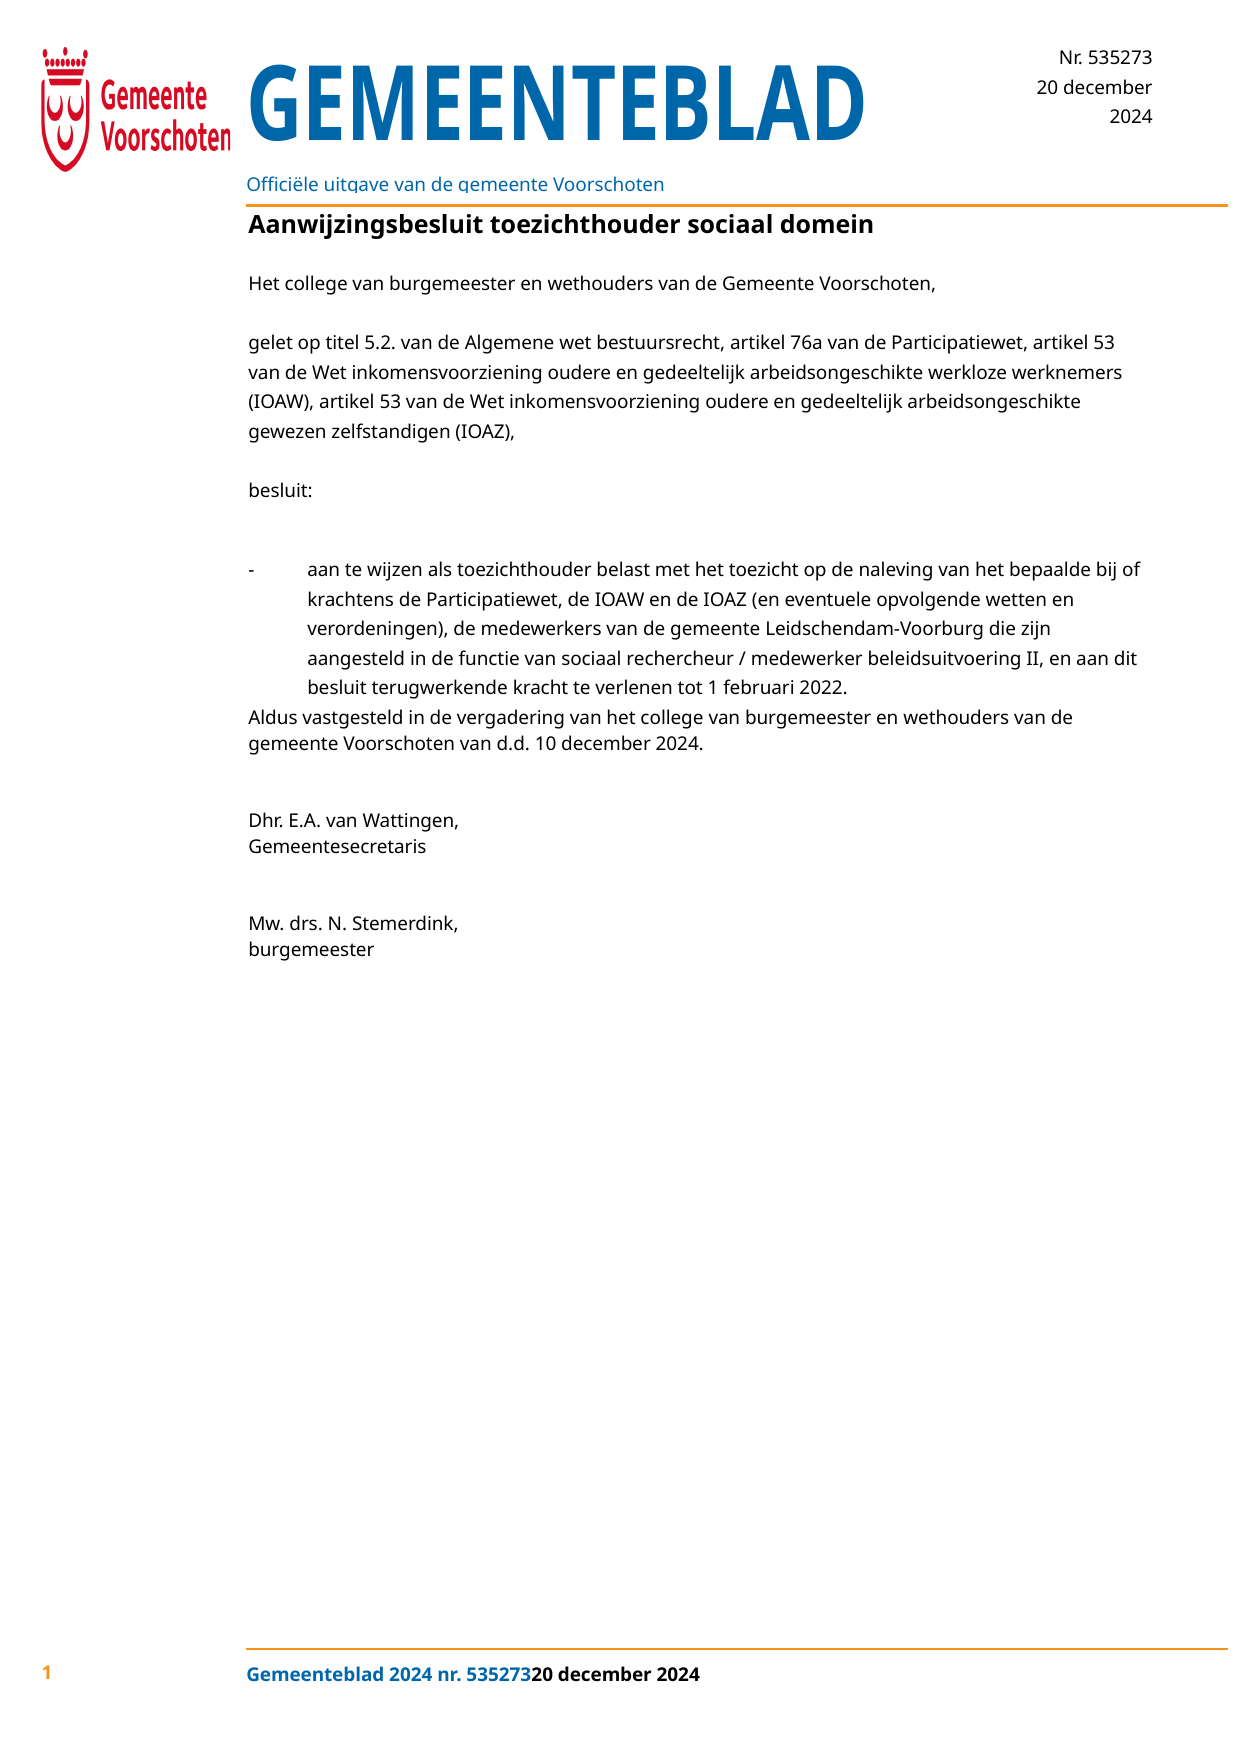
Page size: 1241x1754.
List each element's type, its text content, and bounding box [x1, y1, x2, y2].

text Het college van burgemeester en wethouders van de Gemeente Voorschoten, [248, 270, 1152, 296]
text Mw. drs. N. Stemerdink, [248, 910, 1152, 936]
text Dhr. E.A. van Wattingen, [248, 807, 1152, 833]
list aan te wijzen als toezichthouder belast met het toezicht op de naleving van het bepaalde bij of krachtens de Participatiewet, de IOAW en de IOAZ (en eventuele opvolgende wetten en verordeningen), de medewerkers van de gemeente Leidschendam-Voorburg die zijn aangesteld in de functie van sociaal rechercheur / medewerker beleidsuitvoering II, en aan dit besluit terugwerkende kracht te verlenen tot 1 februari 2022. [248, 556, 1152, 700]
picture [41, 47, 231, 172]
text Gemeentesecretaris [248, 833, 1152, 858]
text burgemeester [248, 936, 1152, 961]
text besluit: [248, 477, 1152, 503]
text Aldus vastgesteld in de vergadering van het college van burgemeester en wethouders van de gemeente Voorschoten van d.d. 10 december 2024. [248, 704, 1152, 756]
text gelet op titel 5.2. van de Algemene wet bestuursrecht, artikel 76a van de Participatiewet, artikel 53 van de Wet inkomensvoorziening oudere en gedeeltelijk arbeidsongeschikte werkloze werknemers (IOAW), artikel 53 van de Wet inkomensvoorziening oudere en gedeeltelijk arbeidsongeschikte gewezen zelfstandigen (IOAZ), [248, 329, 1152, 444]
text Aanwijzingsbesluit toezichthouder sociaal domein [248, 207, 1152, 241]
